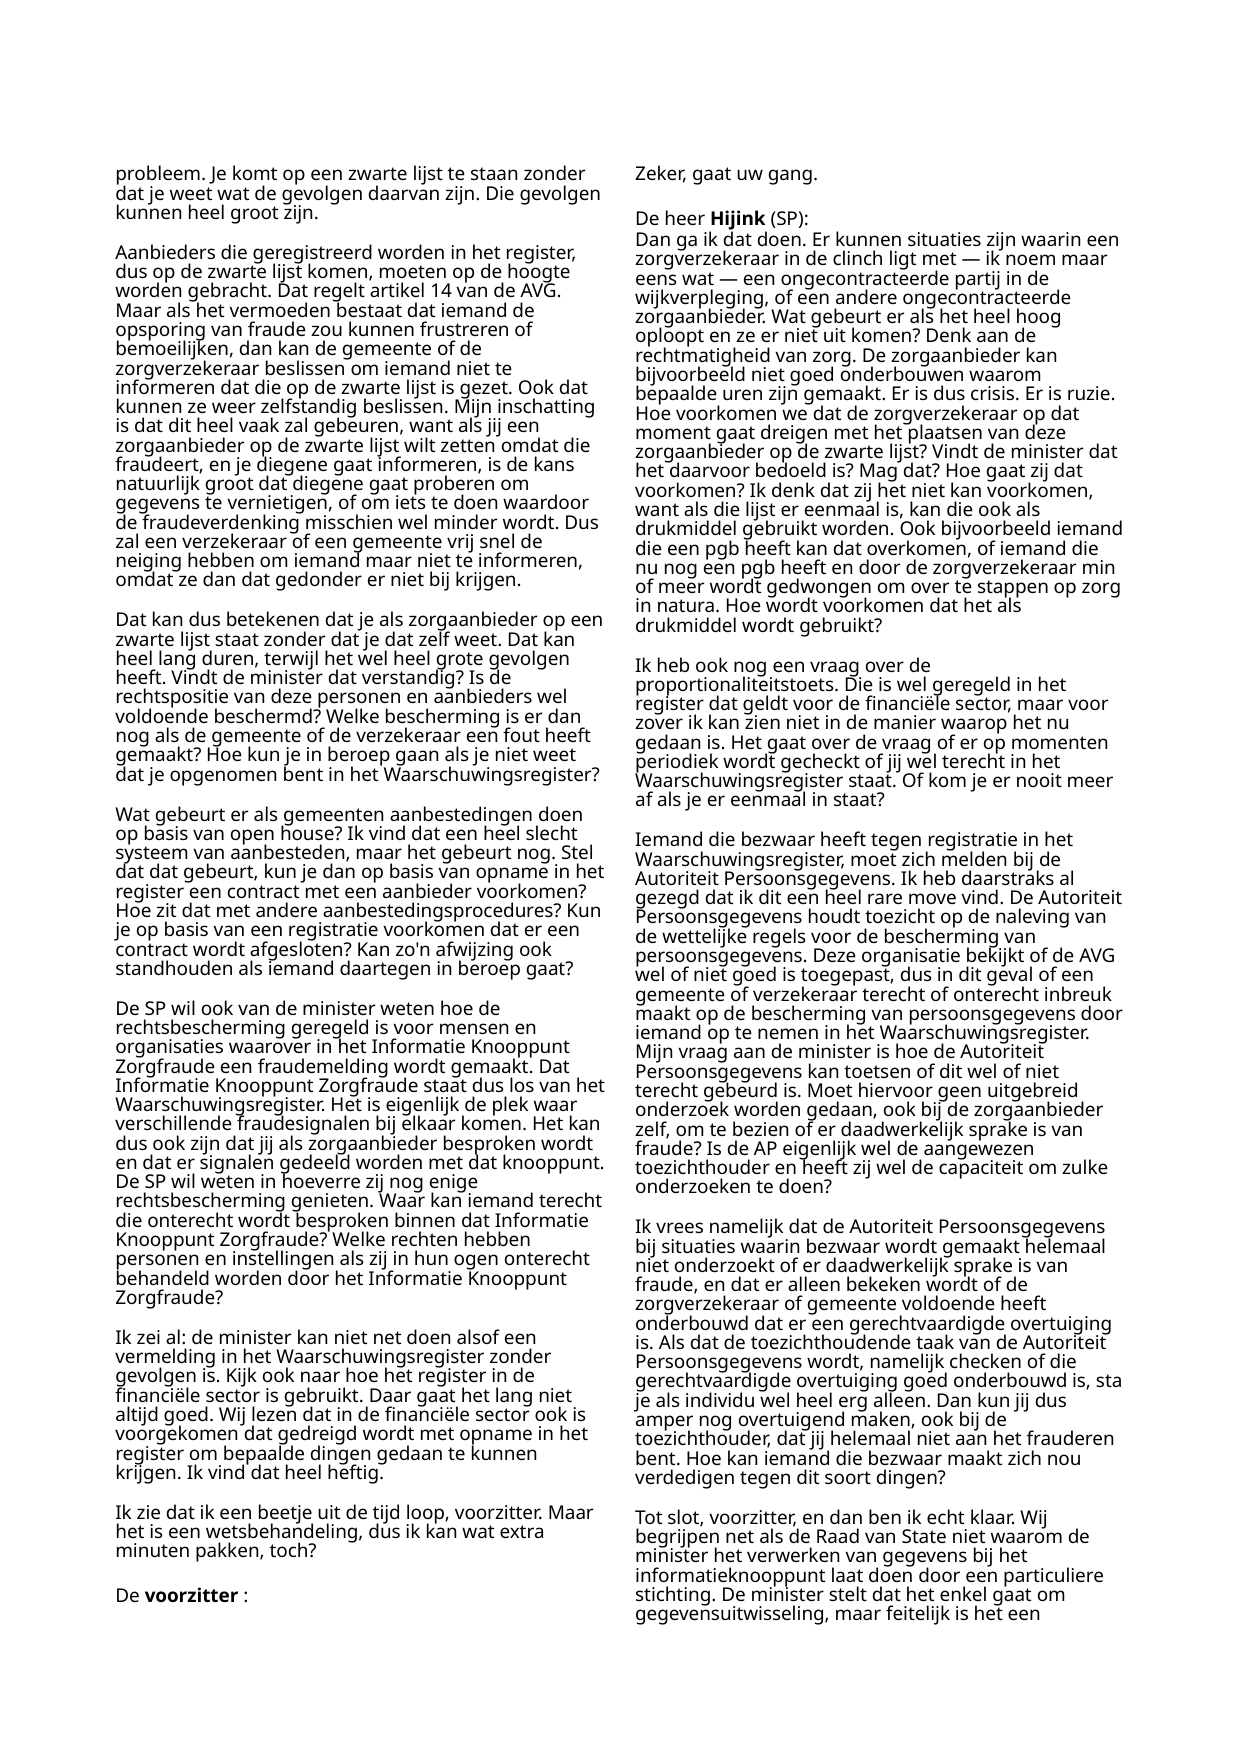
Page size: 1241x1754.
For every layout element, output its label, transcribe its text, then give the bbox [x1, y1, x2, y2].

text Tot slot, voorzitter, en dan ben ik echt klaar. Wij begrijpen net als de Raad van State niet waarom de minister het verwerken van gegevens bij het informatieknooppunt laat doen door een particuliere stichting. De minister stelt dat het enkel gaat om gegevensuitwisseling, maar feitelijk is het een [635, 1509, 1125, 1624]
text De SP wil ook van de minister weten hoe de rechtsbescherming geregeld is voor mensen en organisaties waarover in het Informatie Knooppunt Zorgfraude een fraudemelding wordt gemaakt. Dat Informatie Knooppunt Zorgfraude staat dus los van het Waarschuwingsregister. Het is eigenlijk de plek waar verschillende fraudesignalen bij elkaar komen. Het kan dus ook zijn dat jij als zorgaanbieder besproken wordt en dat er signalen gedeeld worden met dat knooppunt. De SP wil weten in hoeverre zij nog enige rechtsbescherming genieten. Waar kan iemand terecht die onterecht wordt besproken binnen dat Informatie Knooppunt Zorgfraude? Welke rechten hebben personen en instellingen als zij in hun ogen onterecht behandeld worden door het Informatie Knooppunt Zorgfraude? [115, 1000, 605, 1308]
text Ik vrees namelijk dat de Autoriteit Persoonsgegevens bij situaties waarin bezwaar wordt gemaakt helemaal niet onderzoekt of er daadwerkelijk sprake is van fraude, en dat er alleen bekeken wordt of de zorgverzekeraar of gemeente voldoende heeft onderbouwd dat er een gerechtvaardigde overtuiging is. Als dat de toezichthoudende taak van de Autoriteit Persoonsgegevens wordt, namelijk checken of die gerechtvaardigde overtuiging goed onderbouwd is, sta je als individu wel heel erg alleen. Dan kun jij dus amper nog overtuigend maken, ook bij de toezichthouder, dat jij helemaal niet aan het frauderen bent. Hoe kan iemand die bezwaar maakt zich nou verdedigen tegen dit soort dingen? [635, 1218, 1125, 1488]
text De heer Hijink (SP): [635, 205, 1125, 231]
text Zeker, gaat uw gang. [635, 165, 1125, 184]
text De voorzitter : [115, 1582, 605, 1608]
text probleem. Je komt op een zwarte lijst te staan zonder dat je weet wat de gevolgen daarvan zijn. Die gevolgen kunnen heel groot zijn. [115, 165, 605, 223]
text Dan ga ik dat doen. Er kunnen situaties zijn waarin een zorgverzekeraar in de clinch ligt met — ik noem maar eens wat — een ongecontracteerde partij in de wijkverpleging, of een andere ongecontracteerde zorgaanbieder. Wat gebeurt er als het heel hoog oploopt en ze er niet uit komen? Denk aan de rechtmatigheid van zorg. De zorgaanbieder kan bijvoorbeeld niet goed onderbouwen waarom bepaalde uren zijn gemaakt. Er is dus crisis. Er is ruzie. Hoe voorkomen we dat de zorgverzekeraar op dat moment gaat dreigen met het plaatsen van deze zorgaanbieder op de zwarte lijst? Vindt de minister dat het daarvoor bedoeld is? Mag dat? Hoe gaat zij dat voorkomen? Ik denk dat zij het niet kan voorkomen, want als die lijst er eenmaal is, kan die ook als drukmiddel gebruikt worden. Ook bijvoorbeeld iemand die een pgb heeft kan dat overkomen, of iemand die nu nog een pgb heeft en door de zorgverzekeraar min of meer wordt gedwongen om over te stappen op zorg in natura. Hoe wordt voorkomen dat het als drukmiddel wordt gebruikt? [635, 231, 1125, 636]
text Wat gebeurt er als gemeenten aanbestedingen doen op basis van open house? Ik vind dat een heel slecht systeem van aanbesteden, maar het gebeurt nog. Stel dat dat gebeurt, kun je dan op basis van opname in het register een contract met een aanbieder voorkomen? Hoe zit dat met andere aanbestedingsprocedures? Kun je op basis van een registratie voorkomen dat er een contract wordt afgesloten? Kan zo'n afwijzing ook standhouden als iemand daartegen in beroep gaat? [115, 806, 605, 979]
text Dat kan dus betekenen dat je als zorgaanbieder op een zwarte lijst staat zonder dat je dat zelf weet. Dat kan heel lang duren, terwijl het wel heel grote gevolgen heeft. Vindt de minister dat verstandig? Is de rechtspositie van deze personen en aanbieders wel voldoende beschermd? Welke bescherming is er dan nog als de gemeente of de verzekeraar een fout heeft gemaakt? Hoe kun je in beroep gaan als je niet weet dat je opgenomen bent in het Waarschuwingsregister? [115, 611, 605, 785]
text Ik zie dat ik een beetje uit de tijd loop, voorzitter. Maar het is een wetsbehandeling, dus ik kan wat extra minuten pakken, toch? [115, 1504, 605, 1562]
text Ik heb ook nog een vraag over de proportionaliteitstoets. Die is wel geregeld in het register dat geldt voor de financiële sector, maar voor zover ik kan zien niet in de manier waarop het nu gedaan is. Het gaat over de vraag of er op momenten periodiek wordt gecheckt of jij wel terecht in het Waarschuwingsregister staat. Of kom je er nooit meer af als je er eenmaal in staat? [635, 657, 1125, 811]
text Aanbieders die geregistreerd worden in het register, dus op de zwarte lijst komen, moeten op de hoogte worden gebracht. Dat regelt artikel 14 van de AVG. Maar als het vermoeden bestaat dat iemand de opsporing van fraude zou kunnen frustreren of bemoeilijken, dan kan de gemeente of de zorgverzekeraar beslissen om iemand niet te informeren dat die op de zwarte lijst is gezet. Ook dat kunnen ze weer zelfstandig beslissen. Mijn inschatting is dat dit heel vaak zal gebeuren, want als jij een zorgaanbieder op de zwarte lijst wilt zetten omdat die fraudeert, en je diegene gaat informeren, is de kans natuurlijk groot dat diegene gaat proberen om gegevens te vernietigen, of om iets te doen waardoor de fraudeverdenking misschien wel minder wordt. Dus zal een verzekeraar of een gemeente vrij snel de neiging hebben om iemand maar niet te informeren, omdat ze dan dat gedonder er niet bij krijgen. [115, 244, 605, 591]
text Ik zei al: de minister kan niet net doen alsof een vermelding in het Waarschuwingsregister zonder gevolgen is. Kijk ook naar hoe het register in de financiële sector is gebruikt. Daar gaat het lang niet altijd goed. Wij lezen dat in de financiële sector ook is voorgekomen dat gedreigd wordt met opname in het register om bepaalde dingen gedaan te kunnen krijgen. Ik vind dat heel heftig. [115, 1329, 605, 1483]
text Iemand die bezwaar heeft tegen registratie in het Waarschuwingsregister, moet zich melden bij de Autoriteit Persoonsgegevens. Ik heb daarstraks al gezegd dat ik dit een heel rare move vind. De Autoriteit Persoonsgegevens houdt toezicht op de naleving van de wettelijke regels voor de bescherming van persoonsgegevens. Deze organisatie bekijkt of de AVG wel of niet goed is toegepast, dus in dit geval of een gemeente of verzekeraar terecht of onterecht inbreuk maakt op de bescherming van persoonsgegevens door iemand op te nemen in het Waarschuwingsregister. Mijn vraag aan de minister is hoe de Autoriteit Persoonsgegevens kan toetsen of dit wel of niet terecht gebeurd is. Moet hiervoor geen uitgebreid onderzoek worden gedaan, ook bij de zorgaanbieder zelf, om te bezien of er daadwerkelijk sprake is van fraude? Is de AP eigenlijk wel de aangewezen toezichthouder en heeft zij wel de capaciteit om zulke onderzoeken te doen? [635, 831, 1125, 1198]
